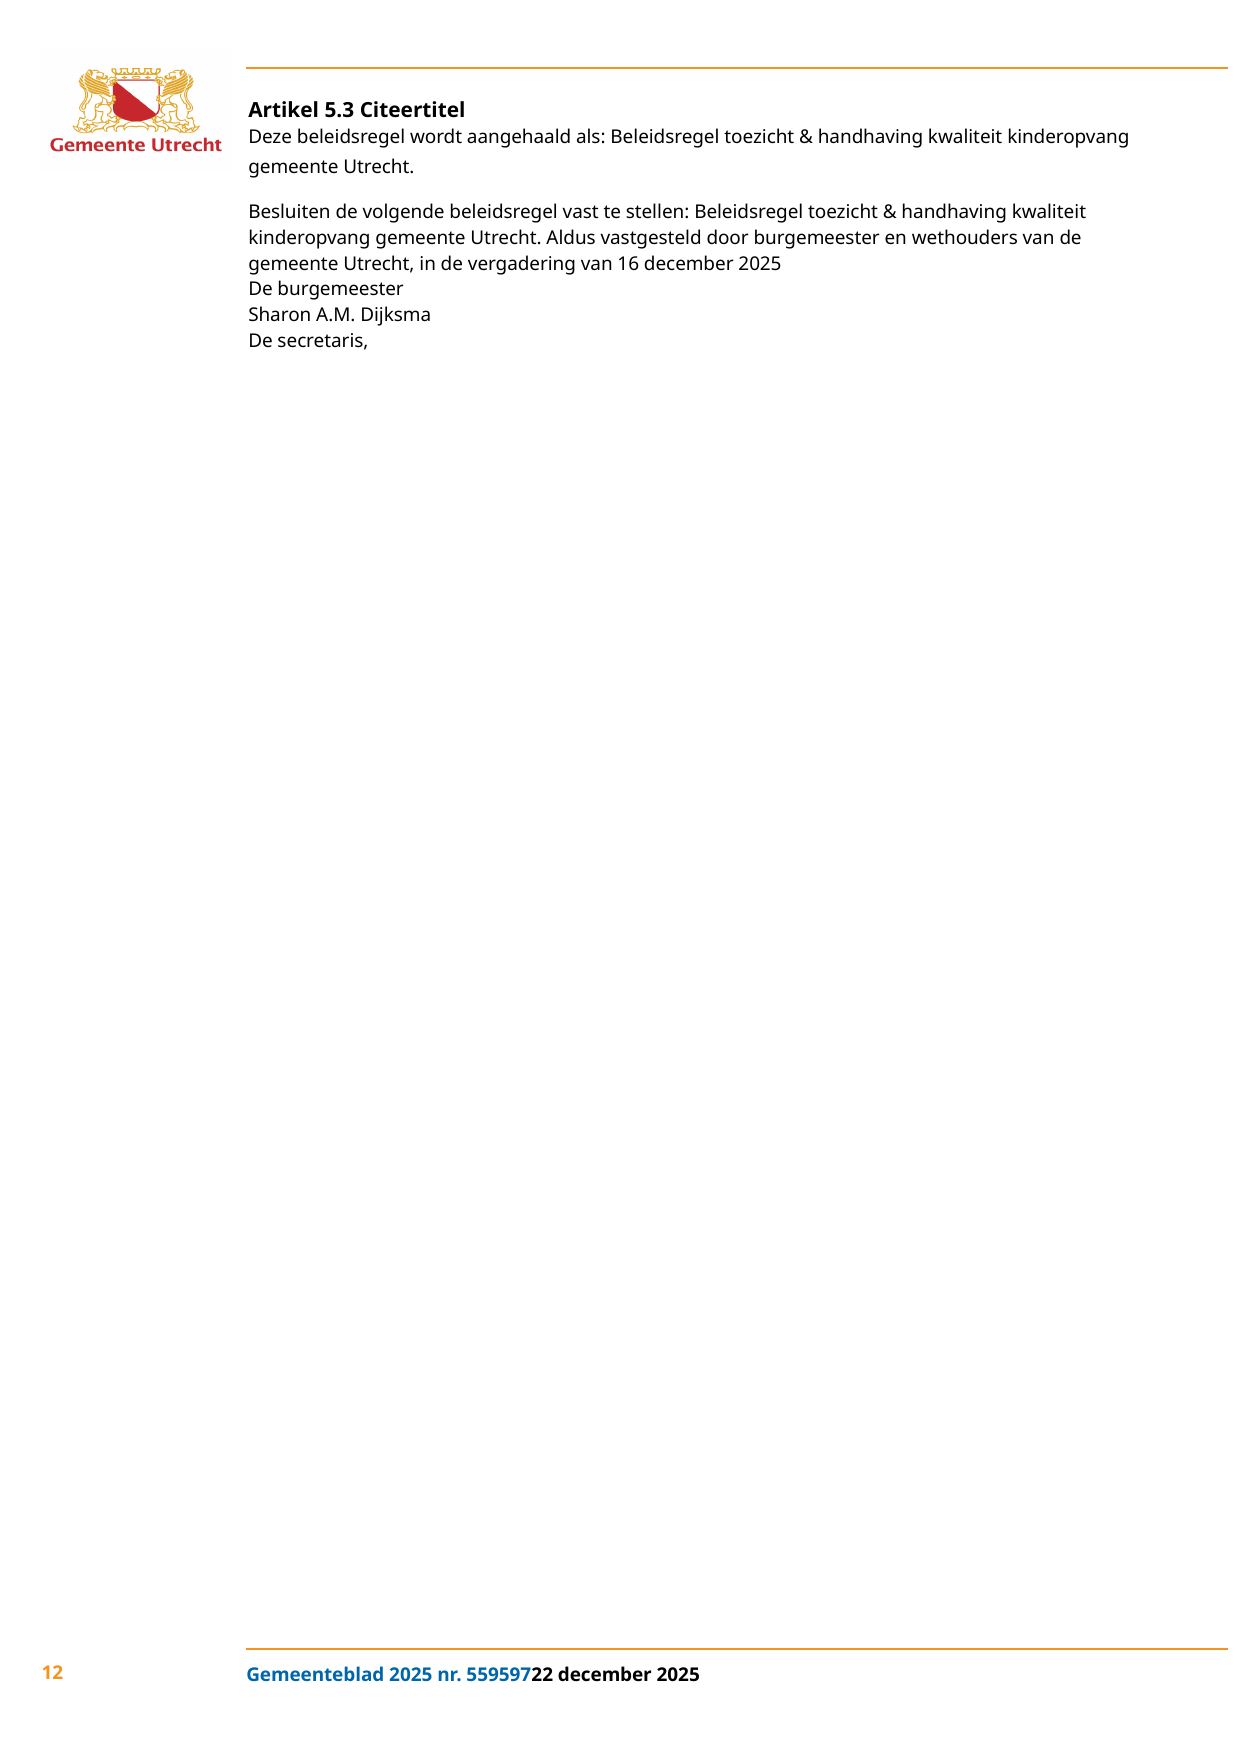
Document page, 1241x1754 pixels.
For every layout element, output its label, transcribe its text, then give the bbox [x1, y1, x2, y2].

text Artikel 5.3 Citeertitel [248, 95, 1152, 123]
picture [41, 47, 231, 172]
text De secretaris, [248, 327, 1152, 353]
text Sharon A.M. Dijksma [248, 301, 1152, 327]
text Besluiten de volgende beleidsregel vast te stellen: Beleidsregel toezicht & handhaving kwaliteit kinderopvang gemeente Utrecht. Aldus vastgesteld door burgemeester en wethouders van de gemeente Utrecht, in de vergadering van 16 december 2025 [248, 198, 1152, 276]
text Deze beleidsregel wordt aangehaald als: Beleidsregel toezicht & handhaving kwaliteit kinderopvang gemeente Utrecht. [248, 123, 1152, 178]
text De burgemeester [248, 276, 1152, 301]
